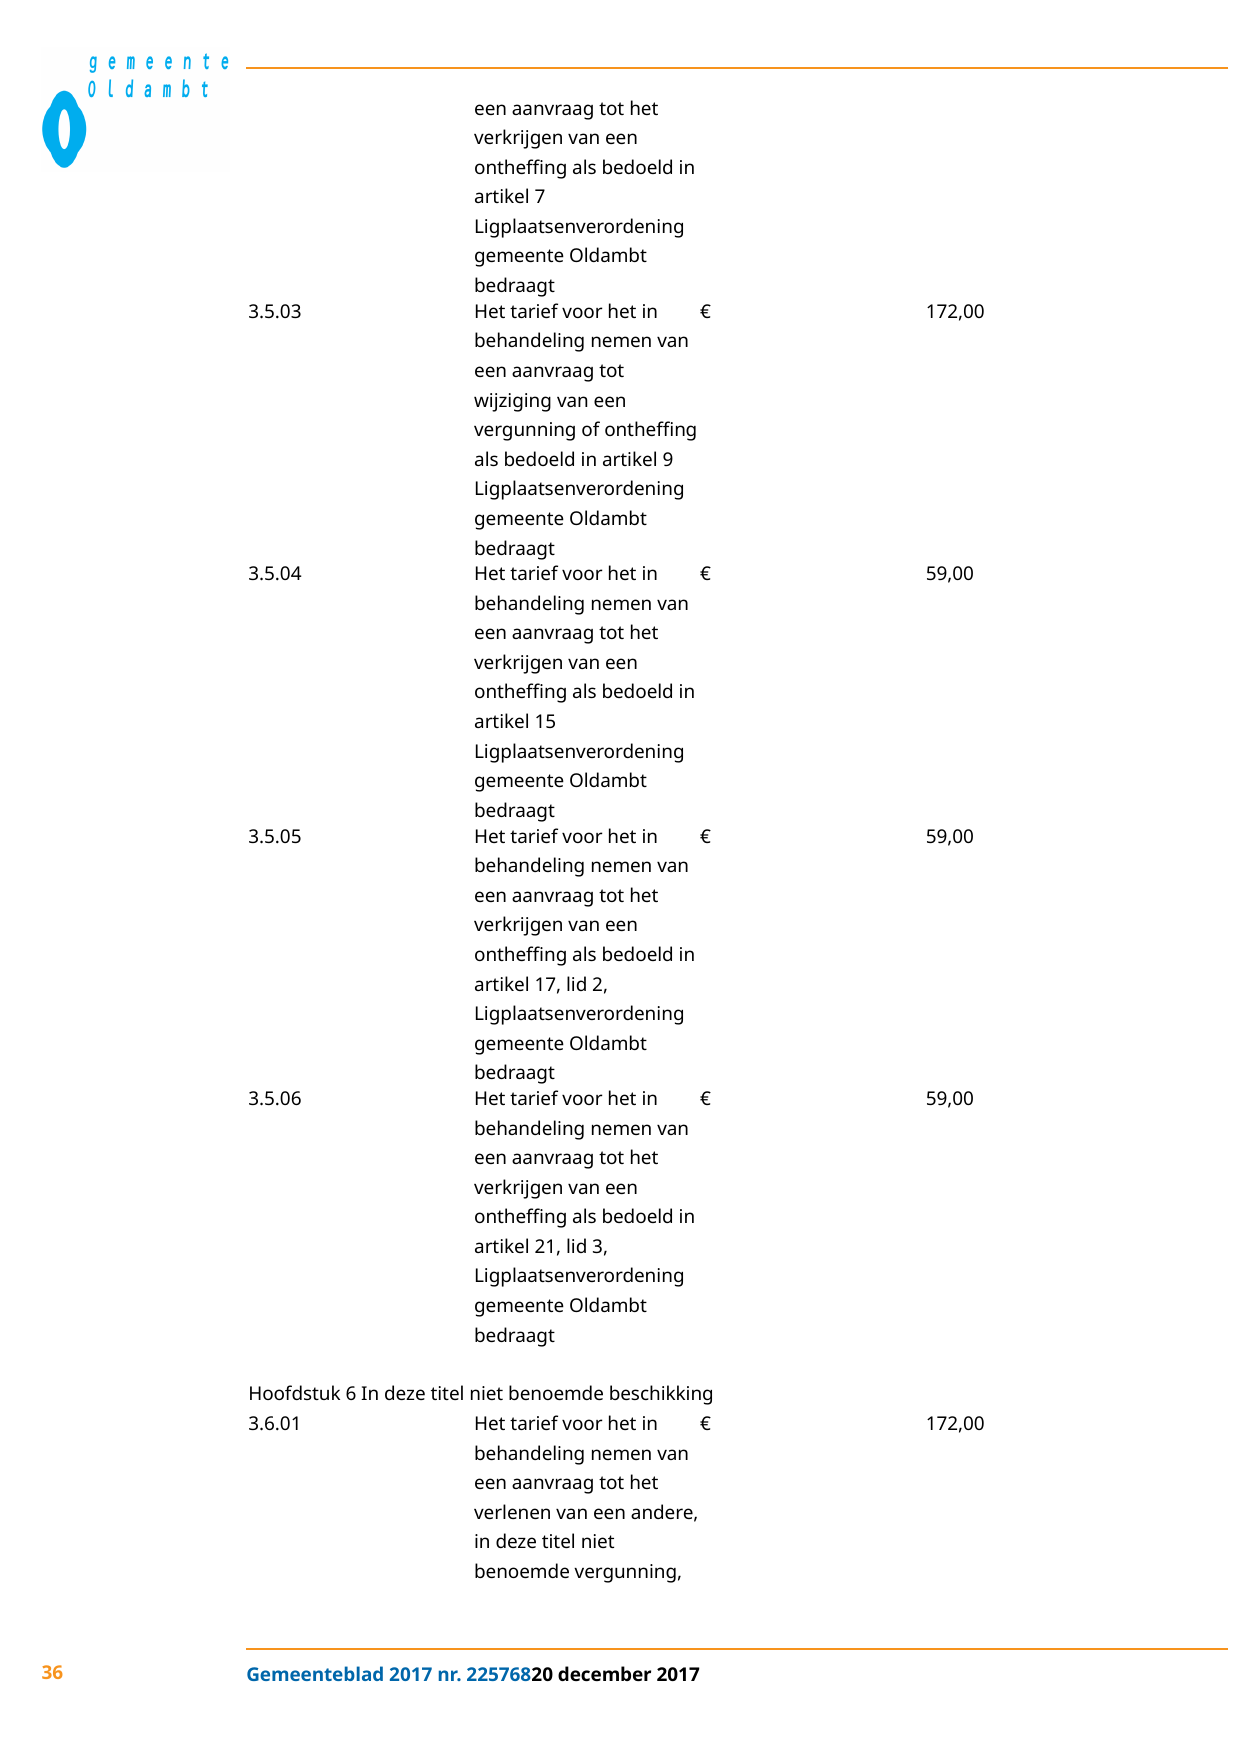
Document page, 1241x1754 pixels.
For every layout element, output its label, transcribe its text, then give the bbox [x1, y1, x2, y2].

table_cell 59,00 [926, 560, 1152, 823]
table_cell € [700, 298, 926, 560]
table_header 3.6.01 [248, 1410, 474, 1584]
table_cell 3.5.03 [248, 298, 474, 560]
table_cell € [700, 560, 926, 823]
table_cell [700, 95, 926, 298]
table_header € [700, 1410, 926, 1584]
table_cell 3.5.05 [248, 823, 474, 1085]
table_header 172,00 [926, 1410, 1152, 1584]
table_cell € [700, 823, 926, 1085]
table_cell 59,00 [926, 1085, 1152, 1348]
table_cell 172,00 [926, 298, 1152, 560]
table_cell 3.5.06 [248, 1085, 474, 1348]
table_cell Het tarief voor het in behandeling nemen van een aanvraag tot het verkrijgen van een ontheffing als bedoeld in artikel 17, lid 2, Ligplaatsenverordening gemeente Oldambt bedraagt [474, 823, 700, 1085]
table_cell [926, 95, 1152, 298]
table_cell Het tarief voor het in behandeling nemen van een aanvraag tot het verkrijgen van een ontheffing als bedoeld in artikel 21, lid 3, Ligplaatsenverordening gemeente Oldambt bedraagt [474, 1085, 700, 1348]
table_cell 59,00 [926, 823, 1152, 1085]
picture [41, 47, 231, 172]
text Hoofdstuk 6 In deze titel niet benoemde beschikking [248, 1380, 1152, 1406]
table_cell een aanvraag tot het verkrijgen van een ontheffing als bedoeld in artikel 7 Ligplaatsenverordening gemeente Oldambt bedraagt [474, 95, 700, 298]
table_header Het tarief voor het in behandeling nemen van een aanvraag tot het verlenen van een andere, in deze titel niet benoemde vergunning, [474, 1410, 700, 1584]
table_cell Het tarief voor het in behandeling nemen van een aanvraag tot wijziging van een vergunning of ontheffing als bedoeld in artikel 9 Ligplaatsenverordening gemeente Oldambt bedraagt [474, 298, 700, 560]
table_cell [248, 95, 474, 298]
table_cell 3.5.04 [248, 560, 474, 823]
table_cell € [700, 1085, 926, 1348]
table_cell Het tarief voor het in behandeling nemen van een aanvraag tot het verkrijgen van een ontheffing als bedoeld in artikel 15 Ligplaatsenverordening gemeente Oldambt bedraagt [474, 560, 700, 823]
